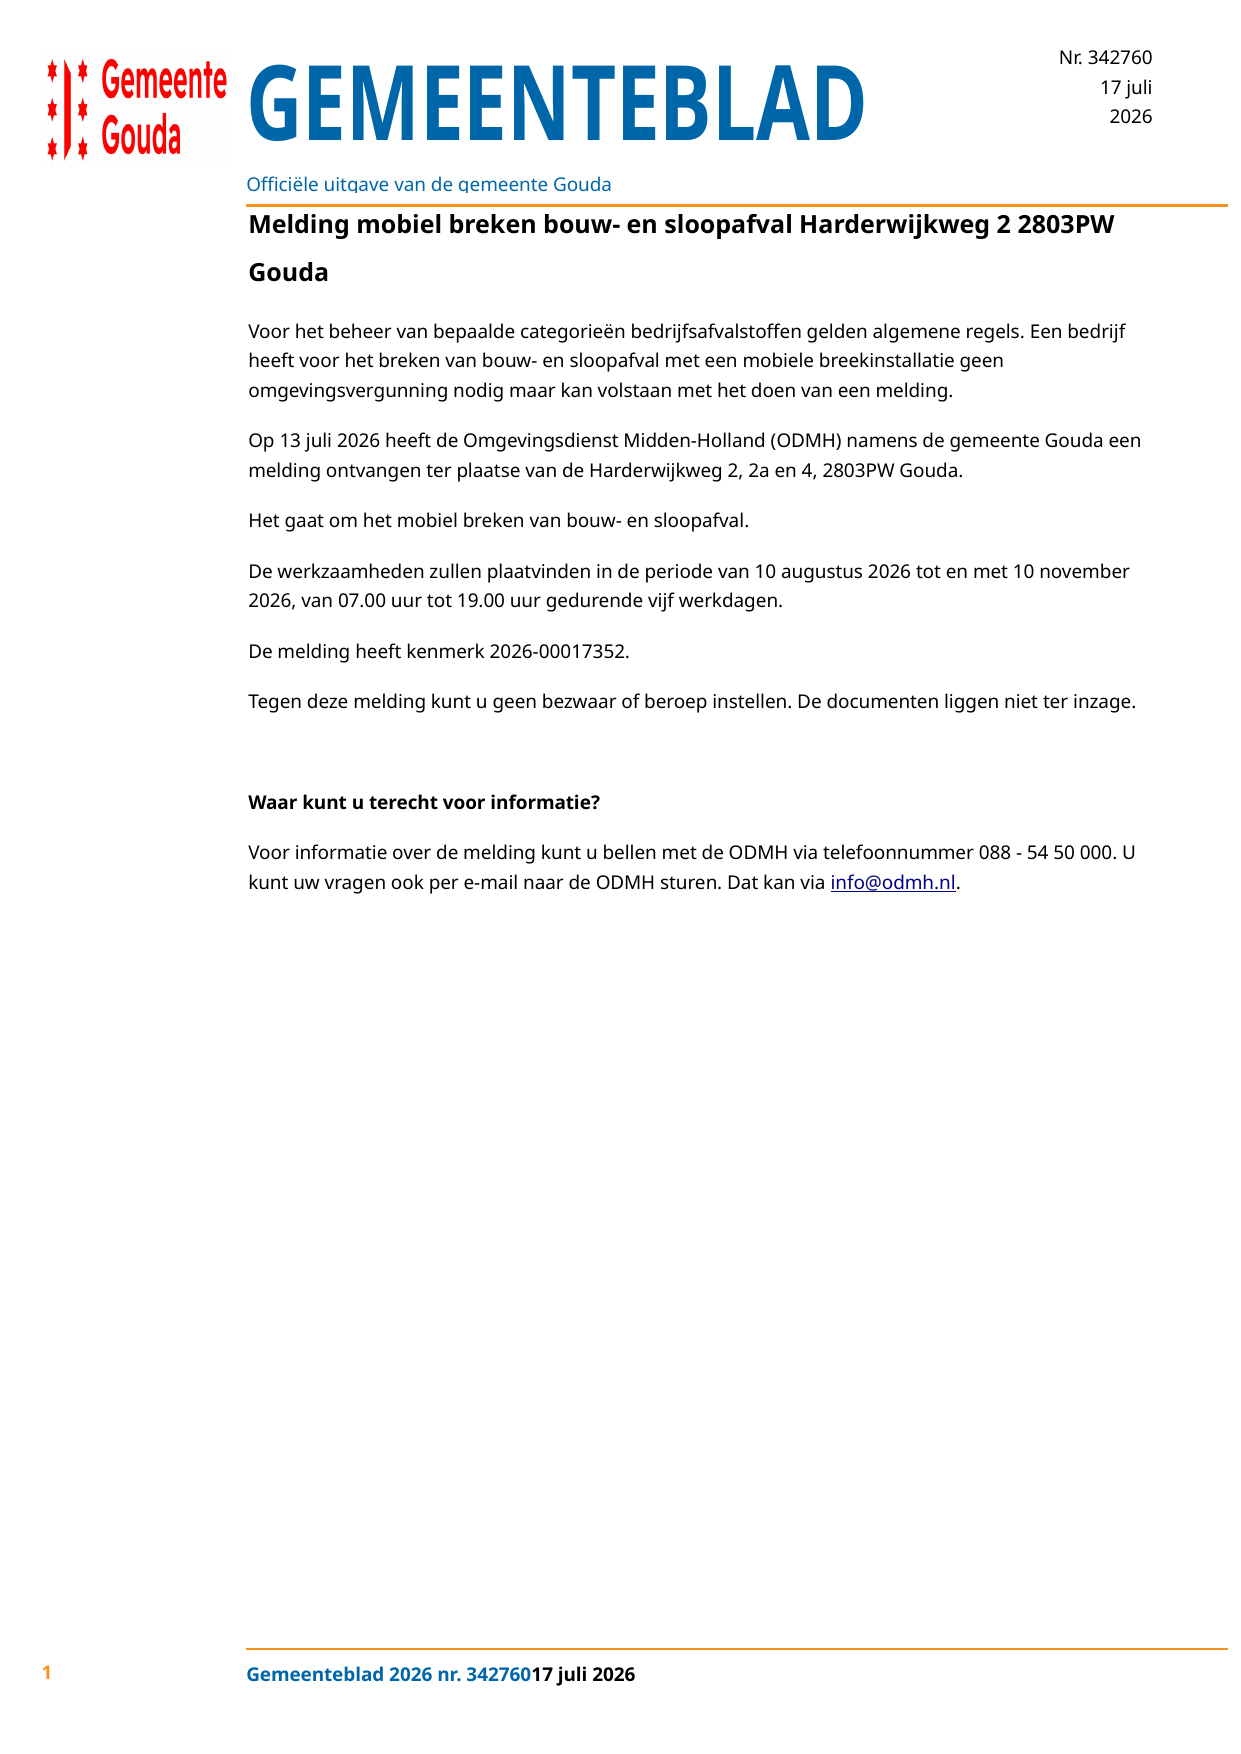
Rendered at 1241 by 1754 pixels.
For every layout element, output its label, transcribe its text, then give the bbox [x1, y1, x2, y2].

picture [41, 47, 231, 172]
text De werkzaamheden zullen plaatvinden in de periode van 10 augustus 2026 tot en met 10 november 2026, van 07.00 uur tot 19.00 uur gedurende vijf werkdagen. [248, 558, 1152, 613]
text Melding mobiel breken bouw- en sloopafval Harderwijkweg 2 2803PW Gouda [248, 207, 1152, 288]
text Voor informatie over de melding kunt u bellen met de ODMH via telefoonnummer 088 - 54 50 000. U kunt uw vragen ook per e-mail naar de ODMH sturen. Dat kan via info@odmh.nl. [248, 839, 1152, 895]
text Voor het beheer van bepaalde categorieën bedrijfsafvalstoffen gelden algemene regels. Een bedrijf heeft voor het breken van bouw- en sloopafval met een mobiele breekinstallatie geen omgevingsvergunning nodig maar kan volstaan met het doen van een melding. [248, 318, 1152, 403]
text Waar kunt u terecht voor informatie? [248, 789, 1152, 815]
text Op 13 juli 2026 heeft de Omgevingsdienst Midden-Holland (ODMH) namens de gemeente Gouda een melding ontvangen ter plaatse van de Harderwijkweg 2, 2a en 4, 2803PW Gouda. [248, 427, 1152, 483]
text De melding heeft kenmerk 2026-00017352. [248, 638, 1152, 664]
text Tegen deze melding kunt u geen bezwaar of beroep instellen. De documenten liggen niet ter inzage. [248, 688, 1152, 714]
text Het gaat om het mobiel breken van bouw- en sloopafval. [248, 507, 1152, 533]
